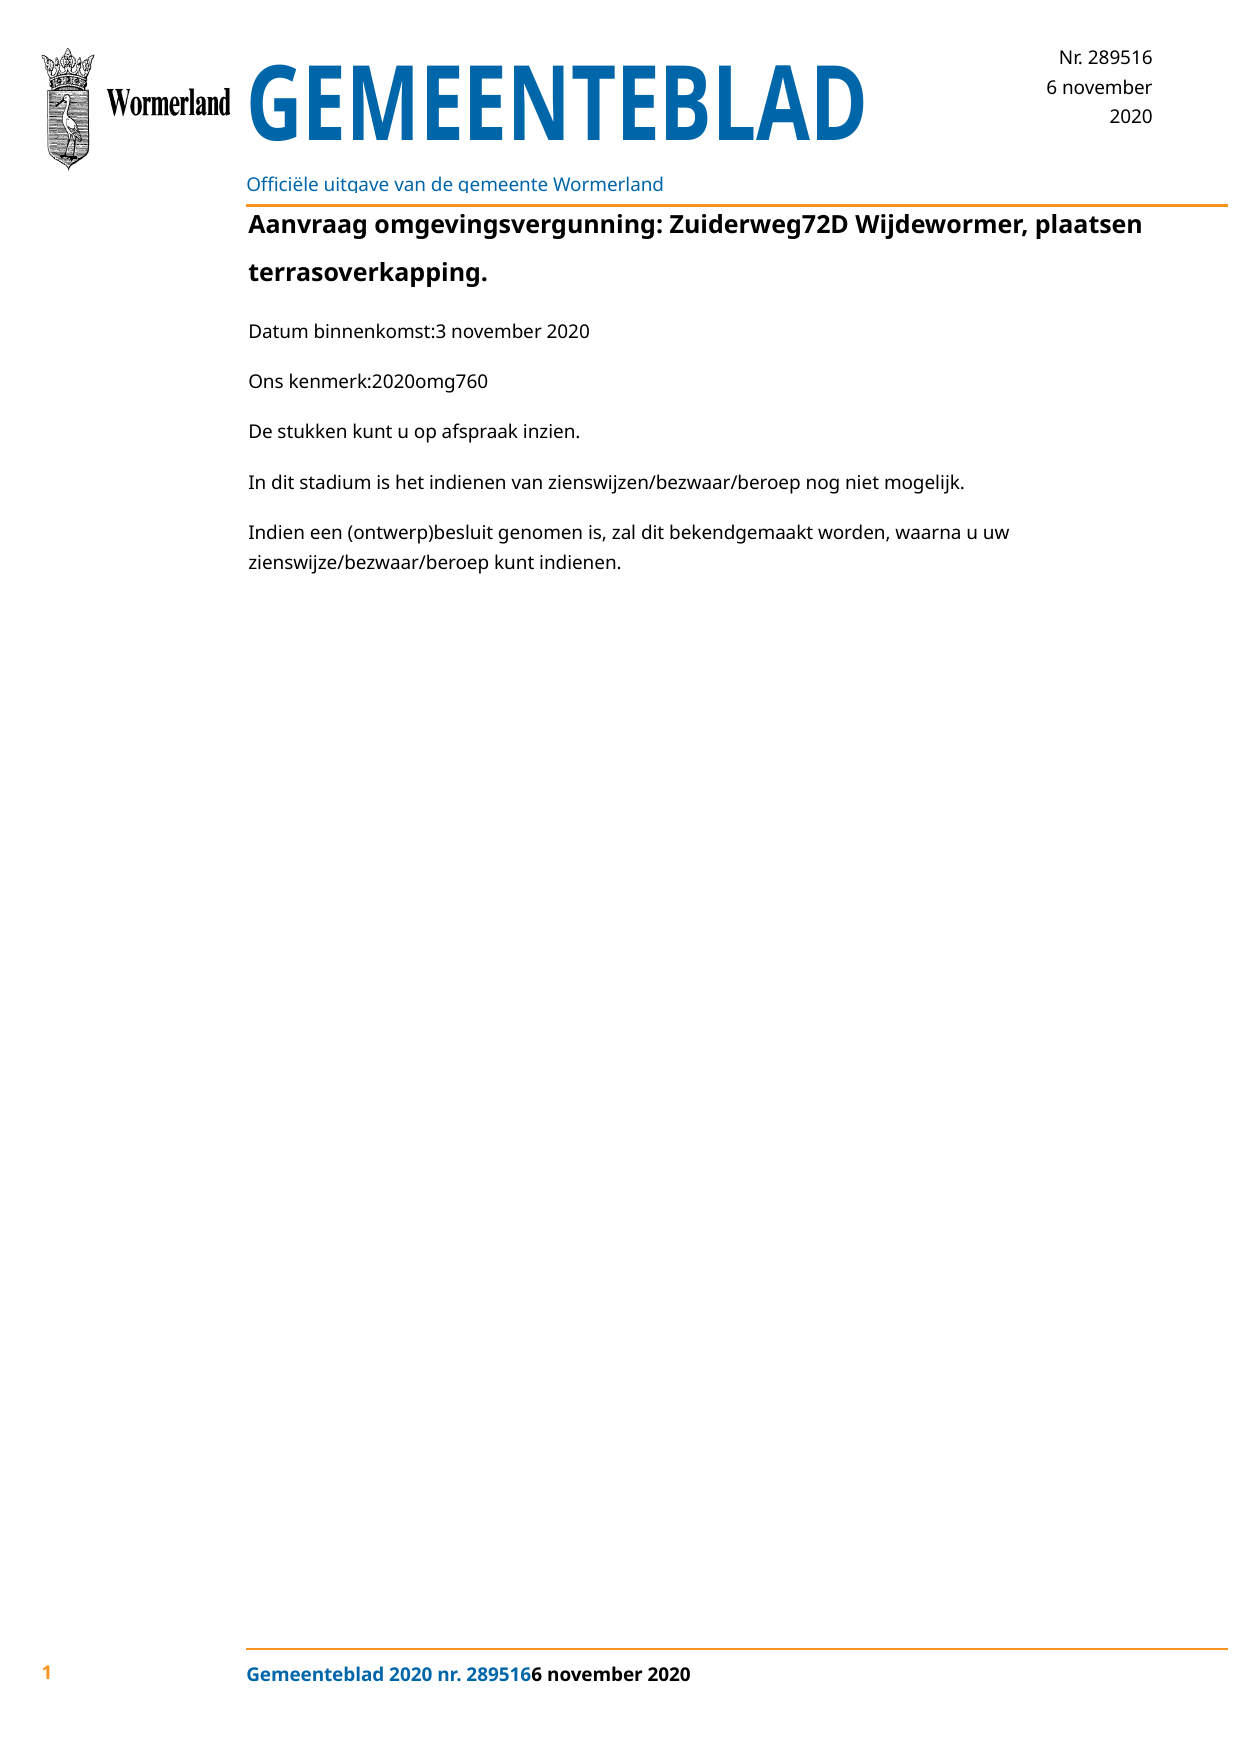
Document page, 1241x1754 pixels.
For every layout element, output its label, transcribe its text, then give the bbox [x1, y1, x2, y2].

text Datum binnenkomst:3 november 2020 [248, 318, 1152, 344]
text Indien een (ontwerp)besluit genomen is, zal dit bekendgemaakt worden, waarna u uw zienswijze/bezwaar/beroep kunt indienen. [248, 519, 1152, 575]
text De stukken kunt u op afspraak inzien. [248, 419, 1152, 444]
text Aanvraag omgevingsvergunning: Zuiderweg72D Wijdewormer, plaatsen terrasoverkapping. [248, 207, 1152, 288]
text In dit stadium is het indienen van zienswijzen/bezwaar/beroep nog niet mogelijk. [248, 469, 1152, 495]
text Ons kenmerk:2020omg760 [248, 368, 1152, 394]
picture [41, 47, 231, 172]
